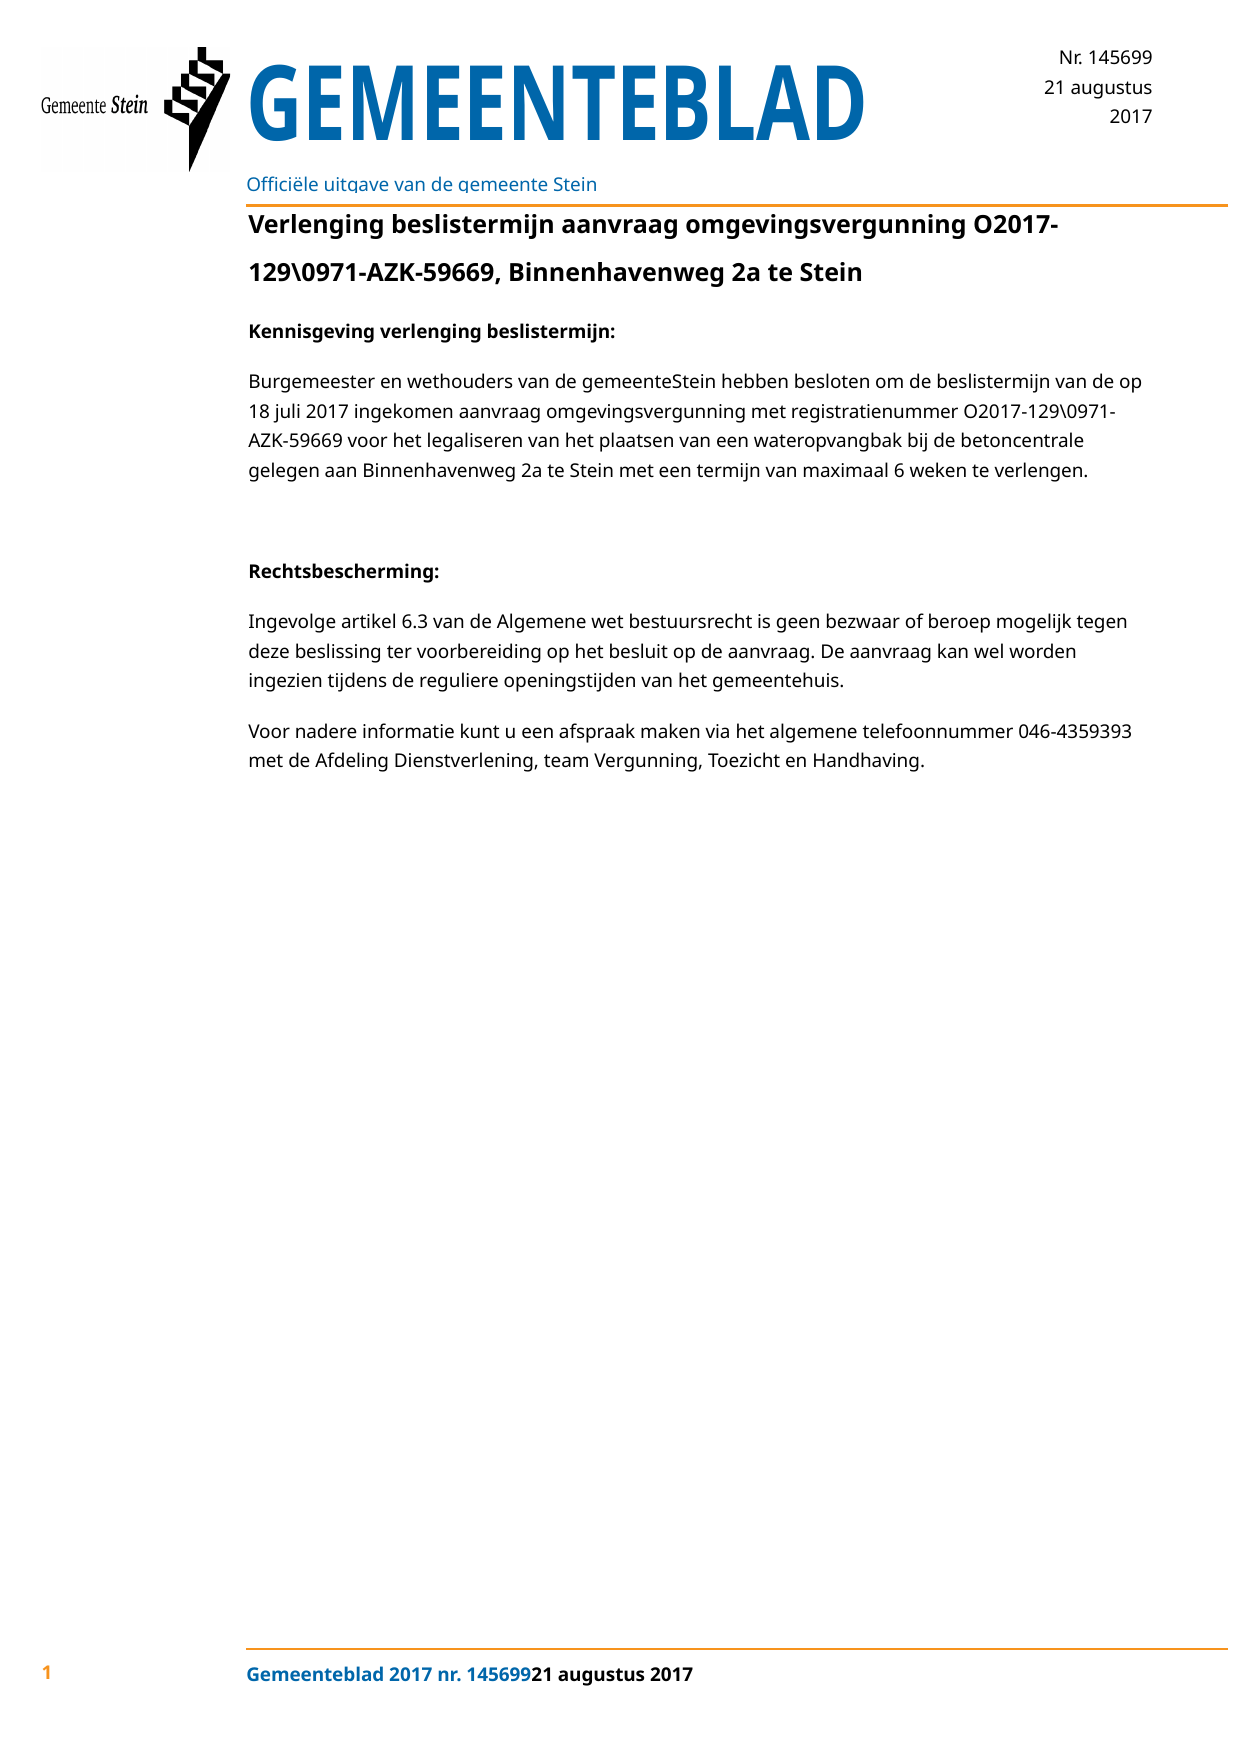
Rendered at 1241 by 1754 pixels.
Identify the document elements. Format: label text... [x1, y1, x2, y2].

text Rechtsbescherming: [248, 558, 1152, 584]
text Verlenging beslistermijn aanvraag omgevingsvergunning O2017-129\0971-AZK-59669, Binnenhavenweg 2a te Stein [248, 207, 1152, 288]
text Ingevolge artikel 6.3 van de Algemene wet bestuursrecht is geen bezwaar of beroep mogelijk tegen deze beslissing ter voorbereiding op het besluit op de aanvraag. De aanvraag kan wel worden ingezien tijdens de reguliere openingstijden van het gemeentehuis. [248, 608, 1152, 693]
text Voor nadere informatie kunt u een afspraak maken via het algemene telefoonnummer 046-4359393 met de Afdeling Dienstverlening, team Vergunning, Toezicht en Handhaving. [248, 718, 1152, 773]
text Burgemeester en wethouders van de gemeenteStein hebben besloten om de beslistermijn van de op 18 juli 2017 ingekomen aanvraag omgevingsvergunning met registratienummer O2017-129\0971-AZK-59669 voor het legaliseren van het plaatsen van een wateropvangbak bij de betoncentrale gelegen aan Binnenhavenweg 2a te Stein met een termijn van maximaal 6 weken te verlengen. [248, 368, 1152, 483]
text Kennisgeving verlenging beslistermijn: [248, 318, 1152, 344]
picture [41, 47, 231, 172]
